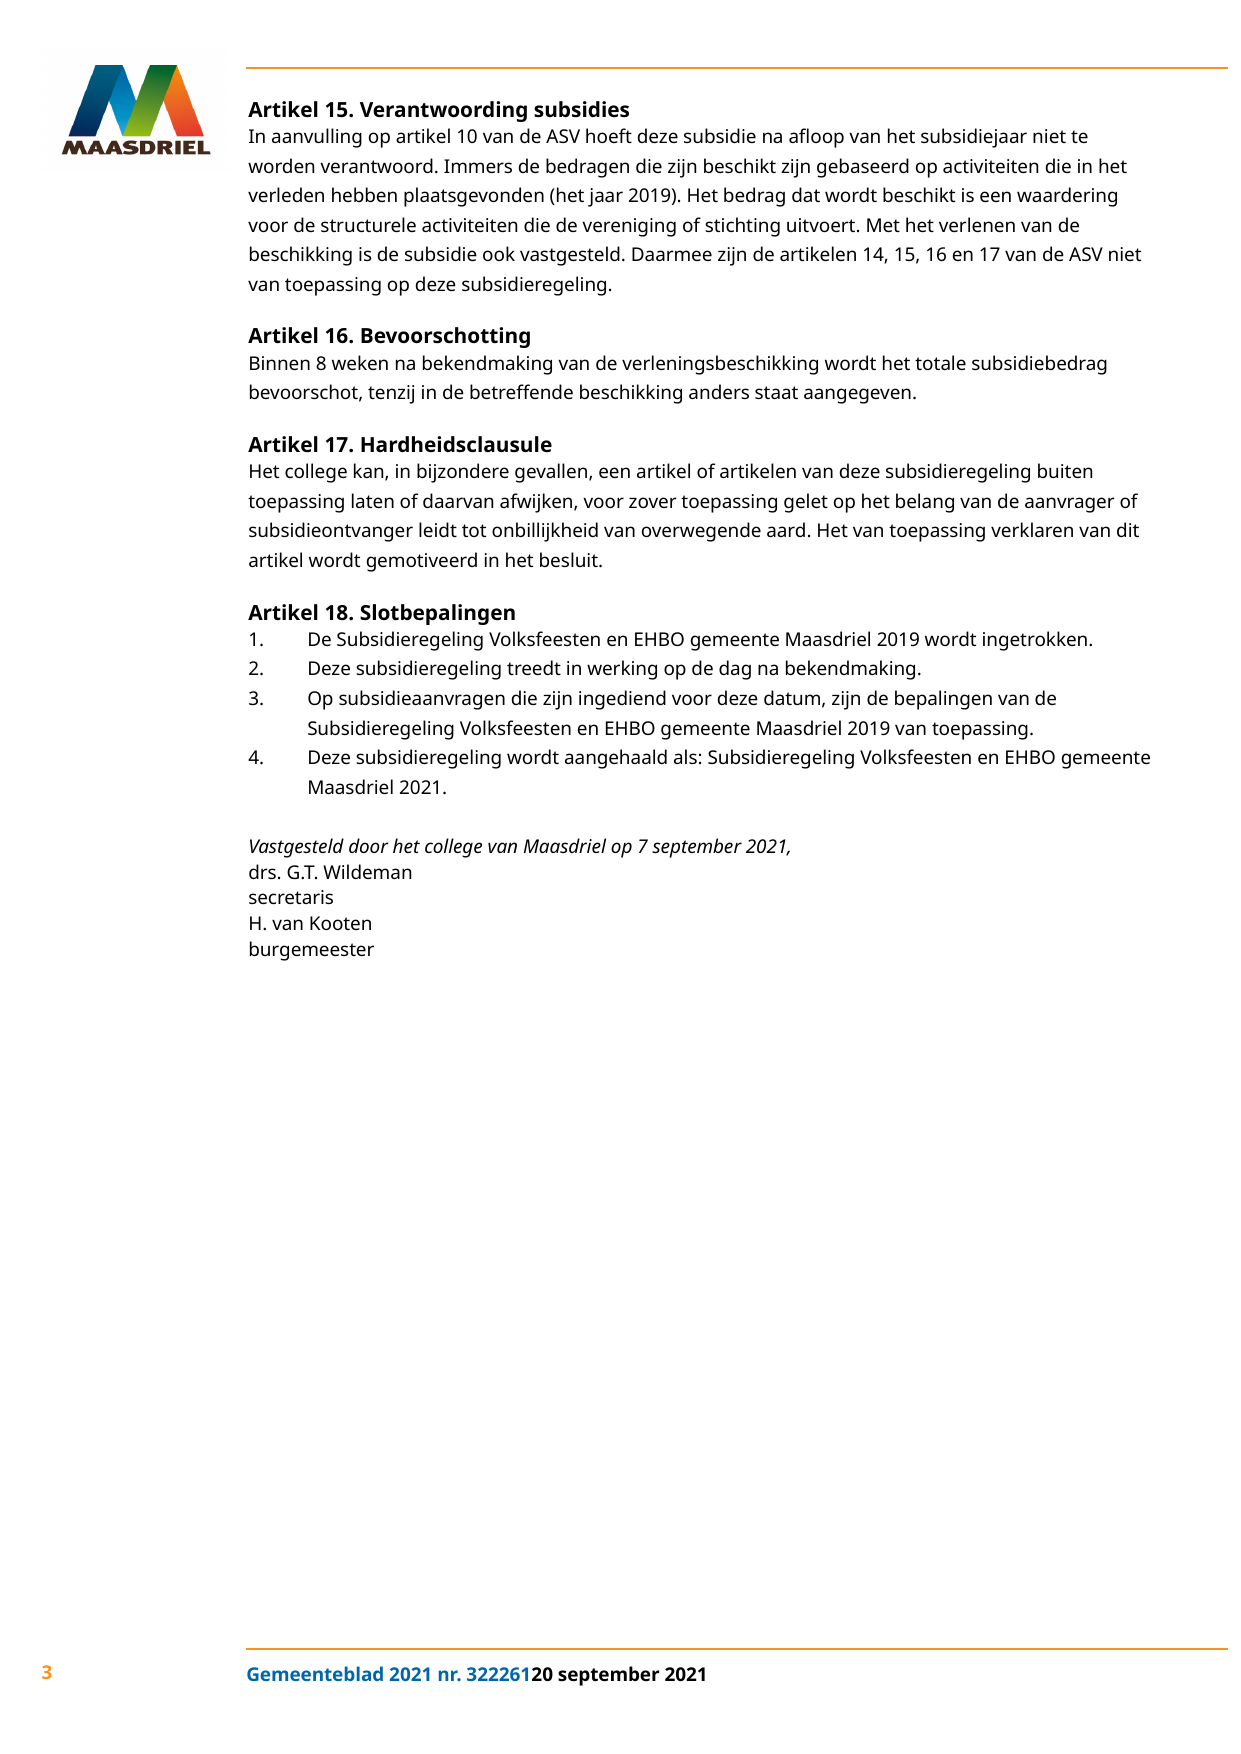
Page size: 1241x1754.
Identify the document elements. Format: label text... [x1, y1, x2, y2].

text In aanvulling op artikel 10 van de ASV hoeft deze subsidie na afloop van het subsidiejaar niet te worden verantwoord. Immers de bedragen die zijn beschikt zijn gebaseerd op activiteiten die in het verleden hebben plaatsgevonden (het jaar 2019). Het bedrag dat wordt beschikt is een waardering voor de structurele activiteiten die de vereniging of stichting uitvoert. Met het verlenen van de beschikking is de subsidie ook vastgesteld. Daarmee zijn de artikelen 14, 15, 16 en 17 van de ASV niet van toepassing op deze subsidieregeling. [248, 123, 1152, 297]
text Artikel 18. Slotbepalingen [248, 598, 1152, 626]
text drs. G.T. Wildeman [248, 859, 1152, 884]
text Artikel 16. Bevoorschotting [248, 322, 1152, 350]
text Binnen 8 weken na bekendmaking van de verleningsbeschikking wordt het totale subsidiebedrag bevoorschot, tenzij in de betreffende beschikking anders staat aangegeven. [248, 350, 1152, 405]
list Op subsidieaanvragen die zijn ingediend voor deze datum, zijn de bepalingen van de Subsidieregeling Volksfeesten en EHBO gemeente Maasdriel 2019 van toepassing. [248, 685, 1152, 741]
list Deze subsidieregeling treedt in werking op de dag na bekendmaking. [248, 656, 1152, 681]
picture [41, 47, 231, 172]
list Deze subsidieregeling wordt aangehaald als: Subsidieregeling Volksfeesten en EHBO gemeente Maasdriel 2021. [248, 744, 1152, 800]
text Vastgesteld door het college van Maasdriel op 7 september 2021, [248, 833, 1152, 859]
text burgemeester [248, 936, 1152, 962]
text secretaris [248, 884, 1152, 910]
text H. van Kooten [248, 910, 1152, 936]
text Het college kan, in bijzondere gevallen, een artikel of artikelen van deze subsidieregeling buiten toepassing laten of daarvan afwijken, voor zover toepassing gelet op het belang van de aanvrager of subsidieontvanger leidt tot onbillijkheid van overwegende aard. Het van toepassing verklaren van dit artikel wordt gemotiveerd in het besluit. [248, 458, 1152, 573]
text Artikel 15. Verantwoording subsidies [248, 95, 1152, 123]
text Artikel 17. Hardheidsclausule [248, 430, 1152, 458]
list De Subsidieregeling Volksfeesten en EHBO gemeente Maasdriel 2019 wordt ingetrokken. [248, 626, 1152, 652]
